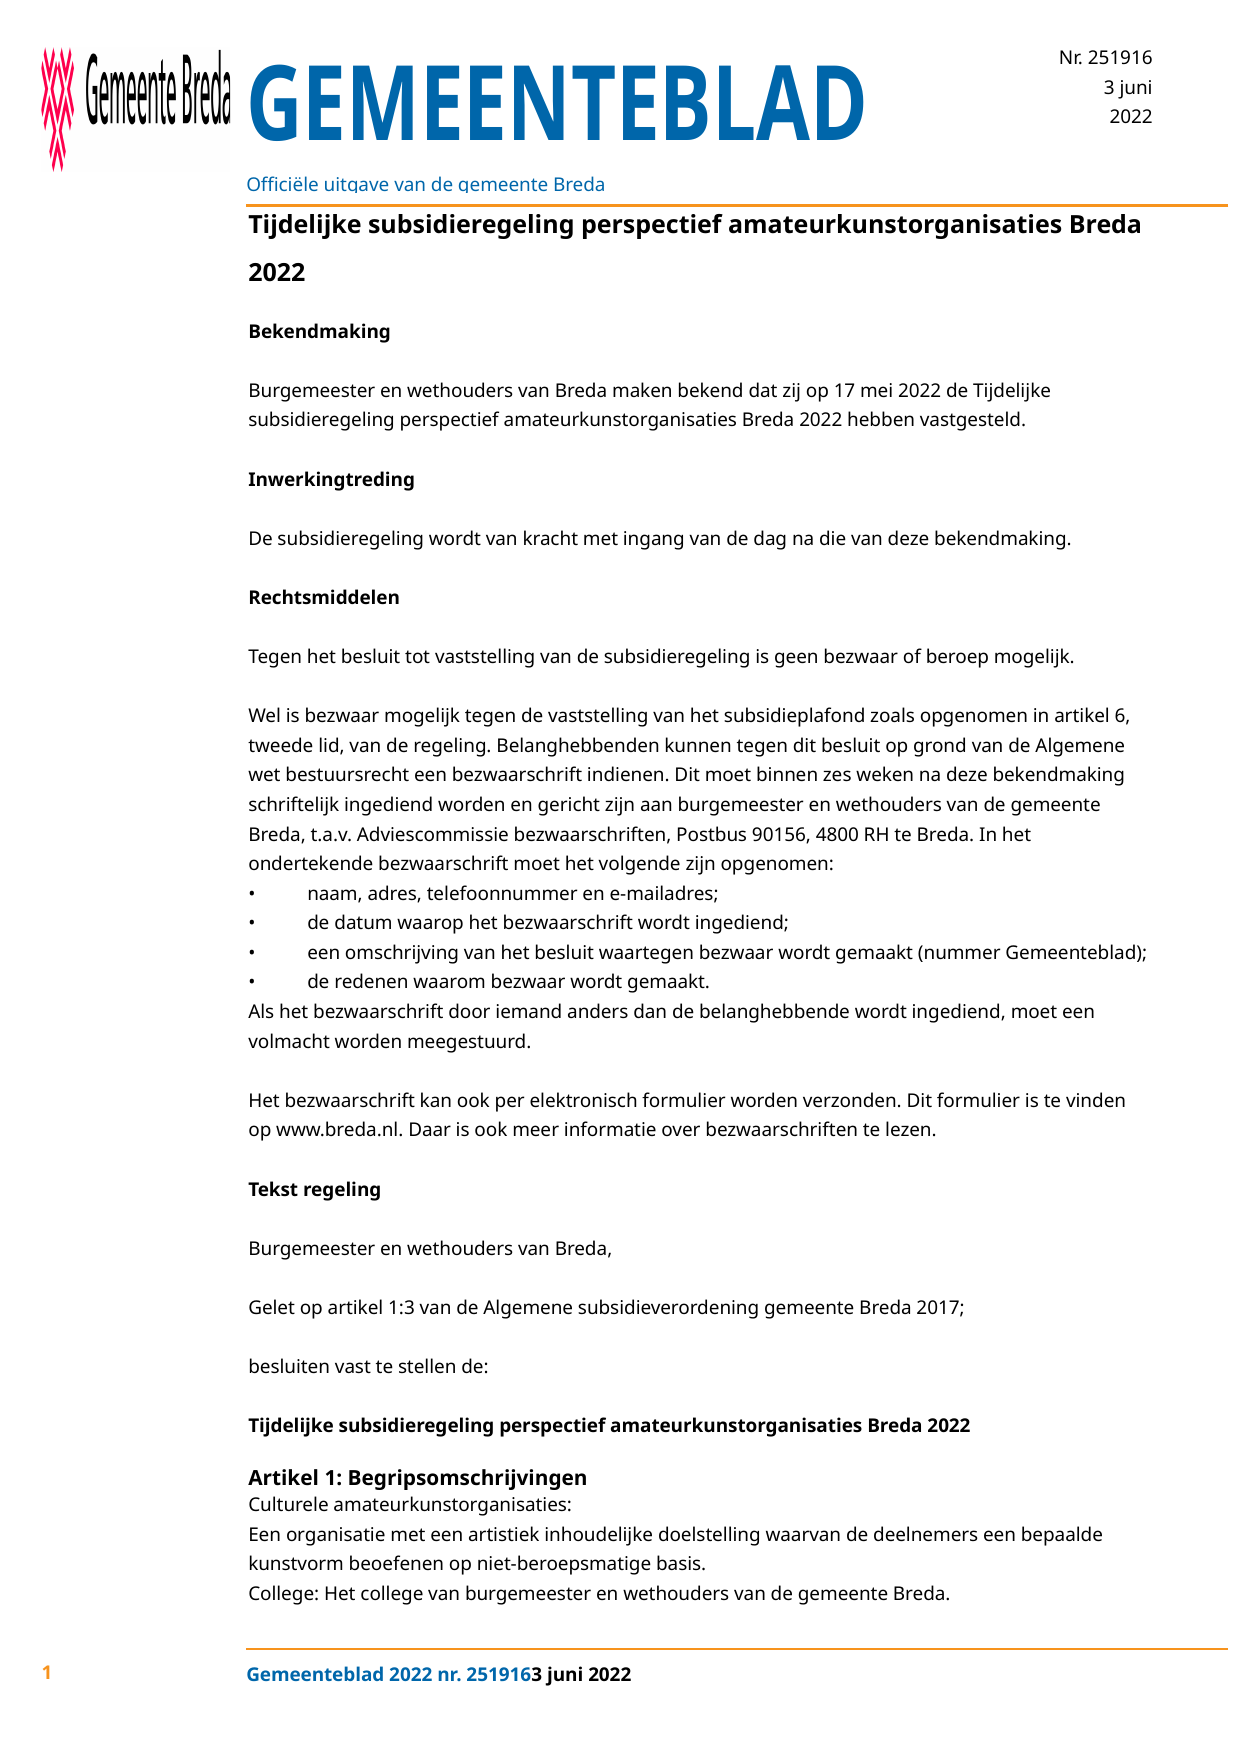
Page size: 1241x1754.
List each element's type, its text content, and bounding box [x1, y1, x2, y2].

picture [41, 47, 231, 172]
text Rechtsmiddelen [248, 584, 1152, 610]
text Tekst regeling [248, 1176, 1152, 1202]
text College: Het college van burgemeester en wethouders van de gemeente Breda. [248, 1580, 1152, 1606]
text Tijdelijke subsidieregeling perspectief amateurkunstorganisaties Breda 2022 [248, 1412, 1152, 1438]
text besluiten vast te stellen de: [248, 1353, 1152, 1379]
list de redenen waarom bezwaar wordt gemaakt. [248, 969, 1152, 994]
text Tegen het besluit tot vaststelling van de subsidieregeling is geen bezwaar of beroep mogelijk. [248, 643, 1152, 669]
text De subsidieregeling wordt van kracht met ingang van de dag na die van deze bekendmaking. [248, 525, 1152, 551]
text Gelet op artikel 1:3 van de Algemene subsidieverordening gemeente Breda 2017; [248, 1294, 1152, 1320]
list de datum waarop het bezwaarschrift wordt ingediend; [248, 909, 1152, 935]
list een omschrijving van het besluit waartegen bezwaar wordt gemaakt (nummer Gemeenteblad); [248, 939, 1152, 965]
text Inwerkingtreding [248, 466, 1152, 492]
text Burgemeester en wethouders van Breda maken bekend dat zij op 17 mei 2022 de Tijdelijke subsidieregeling perspectief amateurkunstorganisaties Breda 2022 hebben vastgesteld. [248, 377, 1152, 432]
text Wel is bezwaar mogelijk tegen de vaststelling van het subsidieplafond zoals opgenomen in artikel 6, tweede lid, van de regeling. Belanghebbenden kunnen tegen dit besluit op grond van de Algemene wet bestuursrecht een bezwaarschrift indienen. Dit moet binnen zes weken na deze bekendmaking schriftelijk ingediend worden en gericht zijn aan burgemeester en wethouders van de gemeente Breda, t.a.v. Adviescommissie bezwaarschriften, Postbus 90156, 4800 RH te Breda. In het ondertekende bezwaarschrift moet het volgende zijn opgenomen: [248, 702, 1152, 876]
text Culturele amateurkunstorganisaties: [248, 1491, 1152, 1517]
text Als het bezwaarschrift door iemand anders dan de belanghebbende wordt ingediend, moet een volmacht worden meegestuurd. [248, 998, 1152, 1054]
text Bekendmaking [248, 318, 1152, 344]
text Tijdelijke subsidieregeling perspectief amateurkunstorganisaties Breda 2022 [248, 207, 1152, 288]
text Een organisatie met een artistiek inhoudelijke doelstelling waarvan de deelnemers een bepaalde kunstvorm beoefenen op niet-beroepsmatige basis. [248, 1521, 1152, 1576]
text Het bezwaarschrift kan ook per elektronisch formulier worden verzonden. Dit formulier is te vinden op www.breda.nl. Daar is ook meer informatie over bezwaarschriften te lezen. [248, 1087, 1152, 1142]
text Artikel 1: Begripsomschrijvingen [248, 1463, 1152, 1491]
list naam, adres, telefoonnummer en e-mailadres; [248, 880, 1152, 906]
text Burgemeester en wethouders van Breda, [248, 1235, 1152, 1261]
